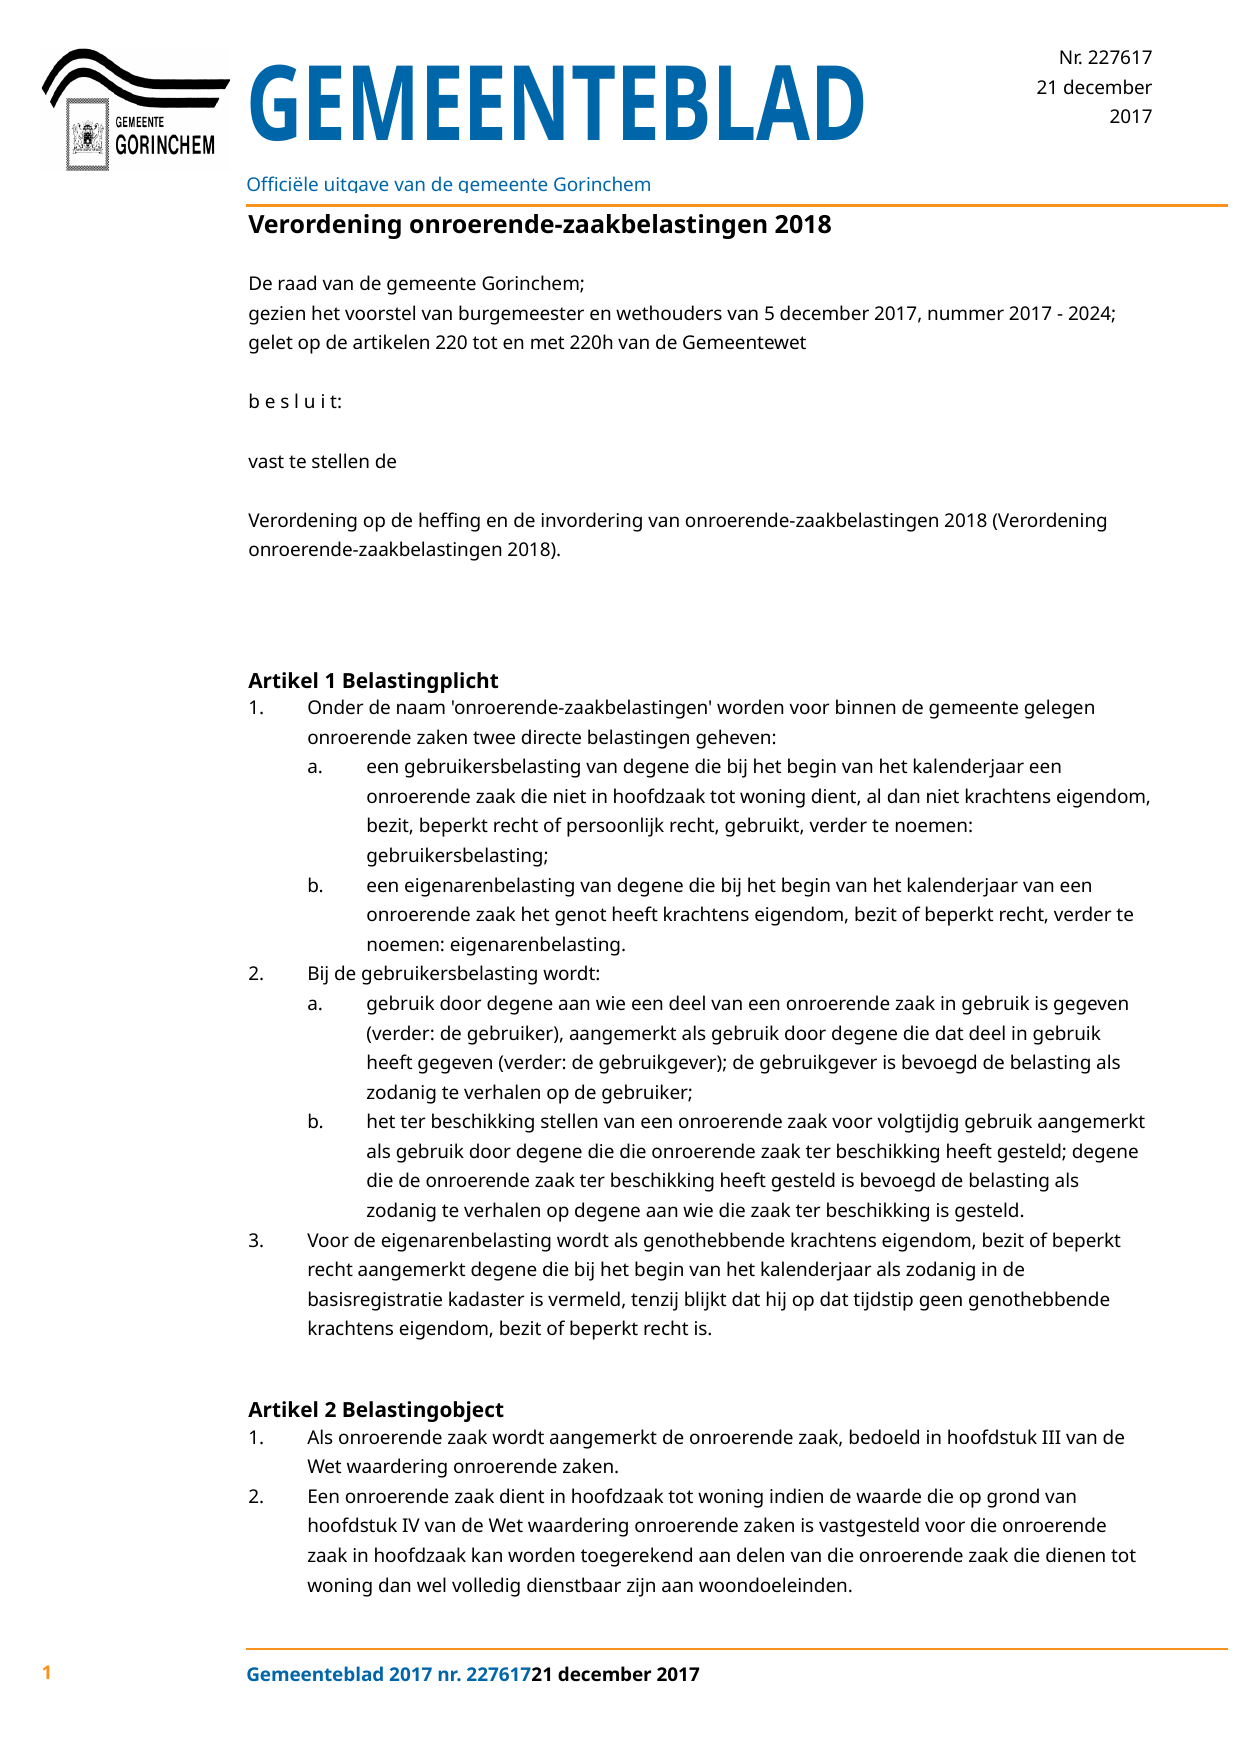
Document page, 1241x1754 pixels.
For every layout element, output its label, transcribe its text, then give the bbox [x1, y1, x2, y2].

list Bij de gebruikersbelasting wordt: [248, 961, 1152, 986]
picture [41, 47, 231, 172]
list gebruik door degene aan wie een deel van een onroerende zaak in gebruik is gegeven (verder: de gebruiker), aangemerkt als gebruik door degene die dat deel in gebruik heeft gegeven (verder: de gebruikgever); de gebruikgever is bevoegd de belasting als zodanig te verhalen op de gebruiker; [307, 990, 1152, 1104]
text Verordening onroerende-zaakbelastingen 2018 [248, 207, 1152, 241]
list het ter beschikking stellen van een onroerende zaak voor volgtijdig gebruik aangemerkt als gebruik door degene die die onroerende zaak ter beschikking heeft gesteld; degene die de onroerende zaak ter beschikking heeft gesteld is bevoegd de belasting als zodanig te verhalen op degene aan wie die zaak ter beschikking is gesteld. [307, 1108, 1152, 1223]
text b e s l u i t: [248, 389, 1152, 414]
text Verordening op de heffing en de invordering van onroerende-zaakbelastingen 2018 (Verordening onroerende-zaakbelastingen 2018). [248, 507, 1152, 562]
text gezien het voorstel van burgemeester en wethouders van 5 december 2017, nummer 2017 - 2024; [248, 300, 1152, 326]
text vast te stellen de [248, 448, 1152, 473]
text gelet op de artikelen 220 tot en met 220h van de Gemeentewet [248, 329, 1152, 355]
list Onder de naam 'onroerende-zaakbelastingen' worden voor binnen de gemeente gelegen onroerende zaken twee directe belastingen geheven: [248, 694, 1152, 749]
list Een onroerende zaak dient in hoofdzaak tot woning indien de waarde die op grond van hoofdstuk IV van de Wet waardering onroerende zaken is vastgesteld voor die onroerende zaak in hoofdzaak kan worden toegerekend aan delen van die onroerende zaak die dienen tot woning dan wel volledig dienstbaar zijn aan woondoeleinden. [248, 1483, 1152, 1598]
text De raad van de gemeente Gorinchem; [248, 270, 1152, 296]
text Artikel 2 Belastingobject [248, 1396, 1152, 1424]
list een eigenarenbelasting van degene die bij het begin van het kalenderjaar van een onroerende zaak het genot heeft krachtens eigendom, bezit of beperkt recht, verder te noemen: eigenarenbelasting. [307, 872, 1152, 957]
list een gebruikersbelasting van degene die bij het begin van het kalenderjaar een onroerende zaak die niet in hoofdzaak tot woning dient, al dan niet krachtens eigendom, bezit, beperkt recht of persoonlijk recht, gebruikt, verder te noemen: gebruikersbelasting; [307, 753, 1152, 868]
list Voor de eigenarenbelasting wordt als genothebbende krachtens eigendom, bezit of beperkt recht aangemerkt degene die bij het begin van het kalenderjaar als zodanig in de basisregistratie kadaster is vermeld, tenzij blijkt dat hij op dat tijdstip geen genothebbende krachtens eigendom, bezit of beperkt recht is. [248, 1227, 1152, 1341]
list Als onroerende zaak wordt aangemerkt de onroerende zaak, bedoeld in hoofdstuk III van de Wet waardering onroerende zaken. [248, 1424, 1152, 1479]
text Artikel 1 Belastingplicht [248, 666, 1152, 694]
